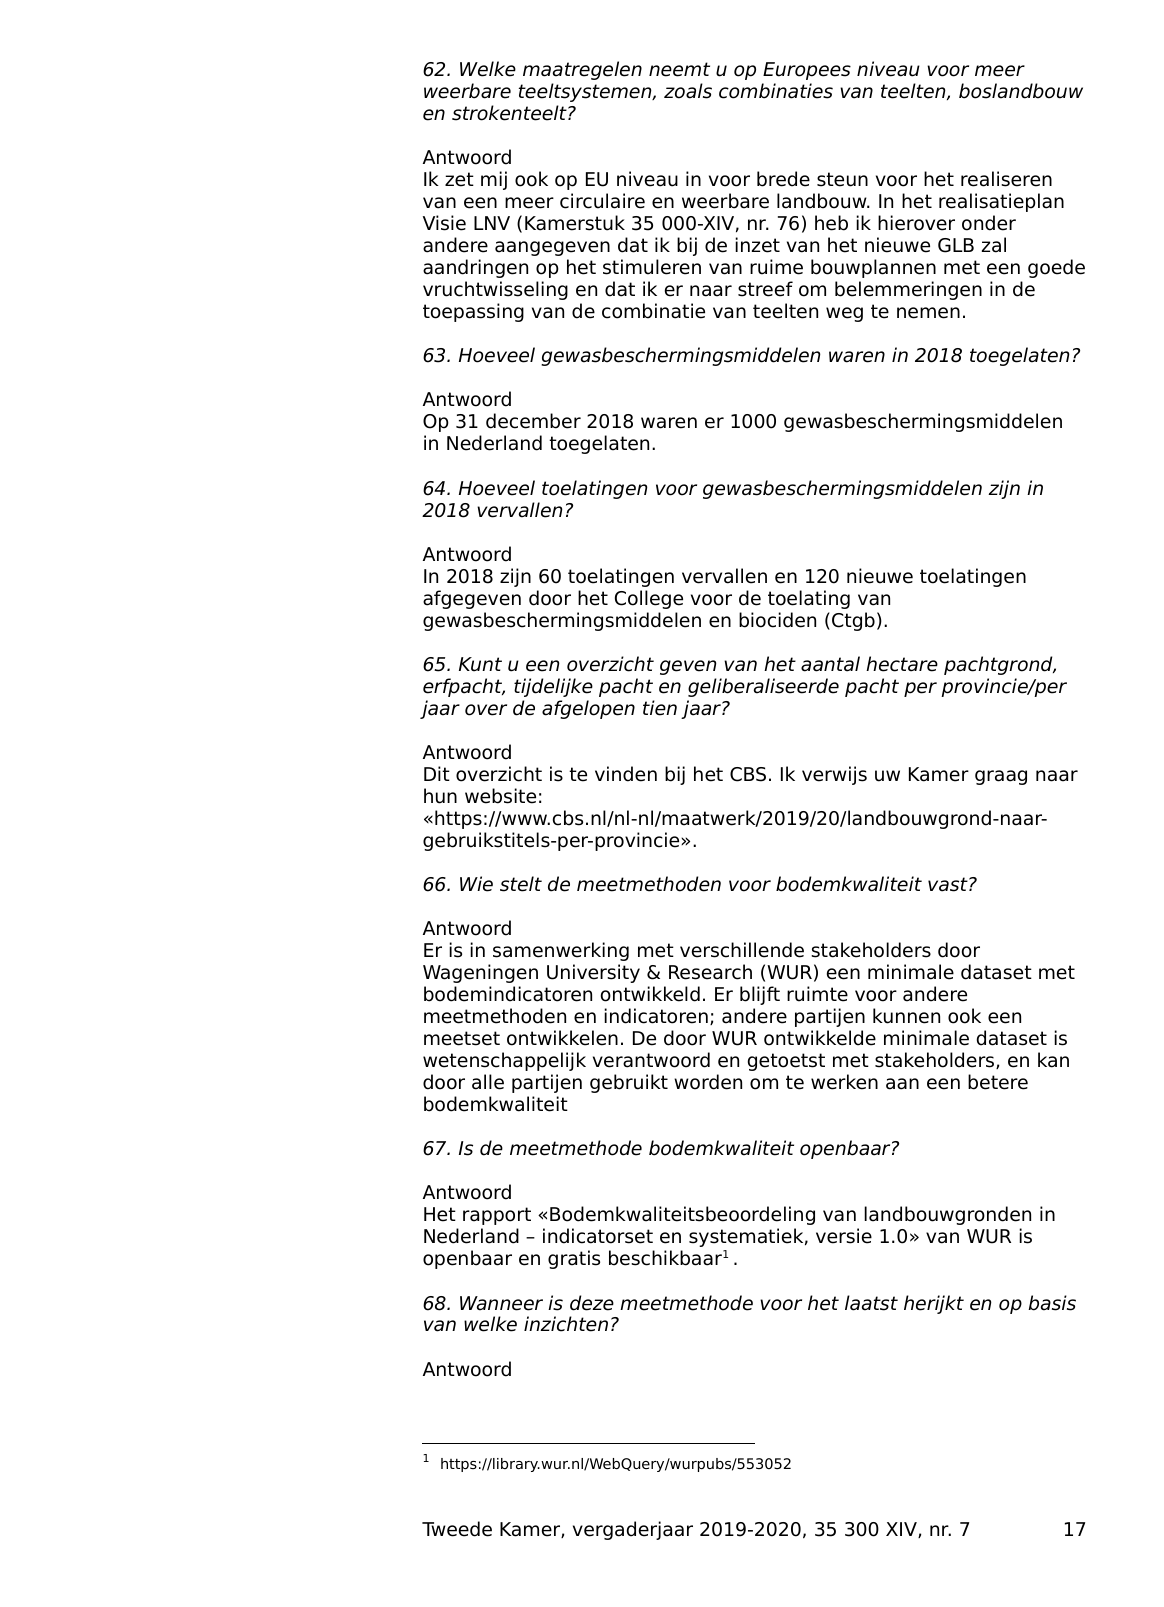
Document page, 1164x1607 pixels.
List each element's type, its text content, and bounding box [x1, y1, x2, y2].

text https://library.wur.nl/WebQuery/wurpubs/553052 [422, 1452, 1087, 1474]
text In 2018 zijn 60 toelatingen vervallen en 120 nieuwe toelatingen afgegeven door het College voor de toelating van gewasbeschermingsmiddelen en biociden (Ctgb). [422, 566, 1087, 632]
text Het rapport «Bodemkwaliteitsbeoordeling van landbouwgronden in Nederland – indicatorset en systematiek, versie 1.0» van WUR is openbaar en gratis beschikbaar. [422, 1204, 1087, 1270]
text 64. Hoeveel toelatingen voor gewasbeschermingsmiddelen zijn in 2018 vervallen? [422, 477, 1087, 521]
text 63. Hoeveel gewasbeschermingsmiddelen waren in 2018 toegelaten? [422, 345, 1087, 367]
text Antwoord [422, 147, 1087, 169]
text Antwoord [422, 544, 1087, 566]
text 67. Is de meetmethode bodemkwaliteit openbaar? [422, 1138, 1087, 1160]
text 65. Kunt u een overzicht geven van het aantal hectare pachtgrond, erfpacht, tijdelijke pacht en geliberaliseerde pacht per provincie/per jaar over de afgelopen tien jaar? [422, 654, 1087, 720]
text 68. Wanneer is deze meetmethode voor het laatst herijkt en op basis van welke inzichten? [422, 1292, 1087, 1336]
text Ik zet mij ook op EU niveau in voor brede steun voor het realiseren van een meer circulaire en weerbare landbouw. In het realisatieplan Visie LNV (Kamerstuk 35 000-XIV, nr. 76) heb ik hierover onder andere aangegeven dat ik bij de inzet van het nieuwe GLB zal aandringen op het stimuleren van ruime bouwplannen met een goede vruchtwisseling en dat ik er naar streef om belemmeringen in de toepassing van de combinatie van teelten weg te nemen. [422, 169, 1087, 323]
text Antwoord [422, 742, 1087, 764]
text Op 31 december 2018 waren er 1000 gewasbeschermingsmiddelen in Nederland toegelaten. [422, 411, 1087, 455]
text Antwoord [422, 918, 1087, 940]
text 66. Wie stelt de meetmethoden voor bodemkwaliteit vast? [422, 874, 1087, 896]
text Antwoord [422, 389, 1087, 411]
text Dit overzicht is te vinden bij het CBS. Ik verwijs uw Kamer graag naar hun website: «https://www.cbs.nl/nl-nl/maatwerk/2019/20/landbouwgrond-naar-gebruikstitels-per-provincie». [422, 764, 1087, 852]
text Er is in samenwerking met verschillende stakeholders door Wageningen University & Research (WUR) een minimale dataset met bodemindicatoren ontwikkeld. Er blijft ruimte voor andere meetmethoden en indicatoren; andere partijen kunnen ook een meetset ontwikkelen. De door WUR ontwikkelde minimale dataset is wetenschappelijk verantwoord en getoetst met stakeholders, en kan door alle partijen gebruikt worden om te werken aan een betere bodemkwaliteit [422, 940, 1087, 1116]
text 62. Welke maatregelen neemt u op Europees niveau voor meer weerbare teeltsystemen, zoals combinaties van teelten, boslandbouw en strokenteelt? [422, 59, 1087, 125]
text Antwoord [422, 1182, 1087, 1204]
text Antwoord [422, 1358, 1087, 1381]
